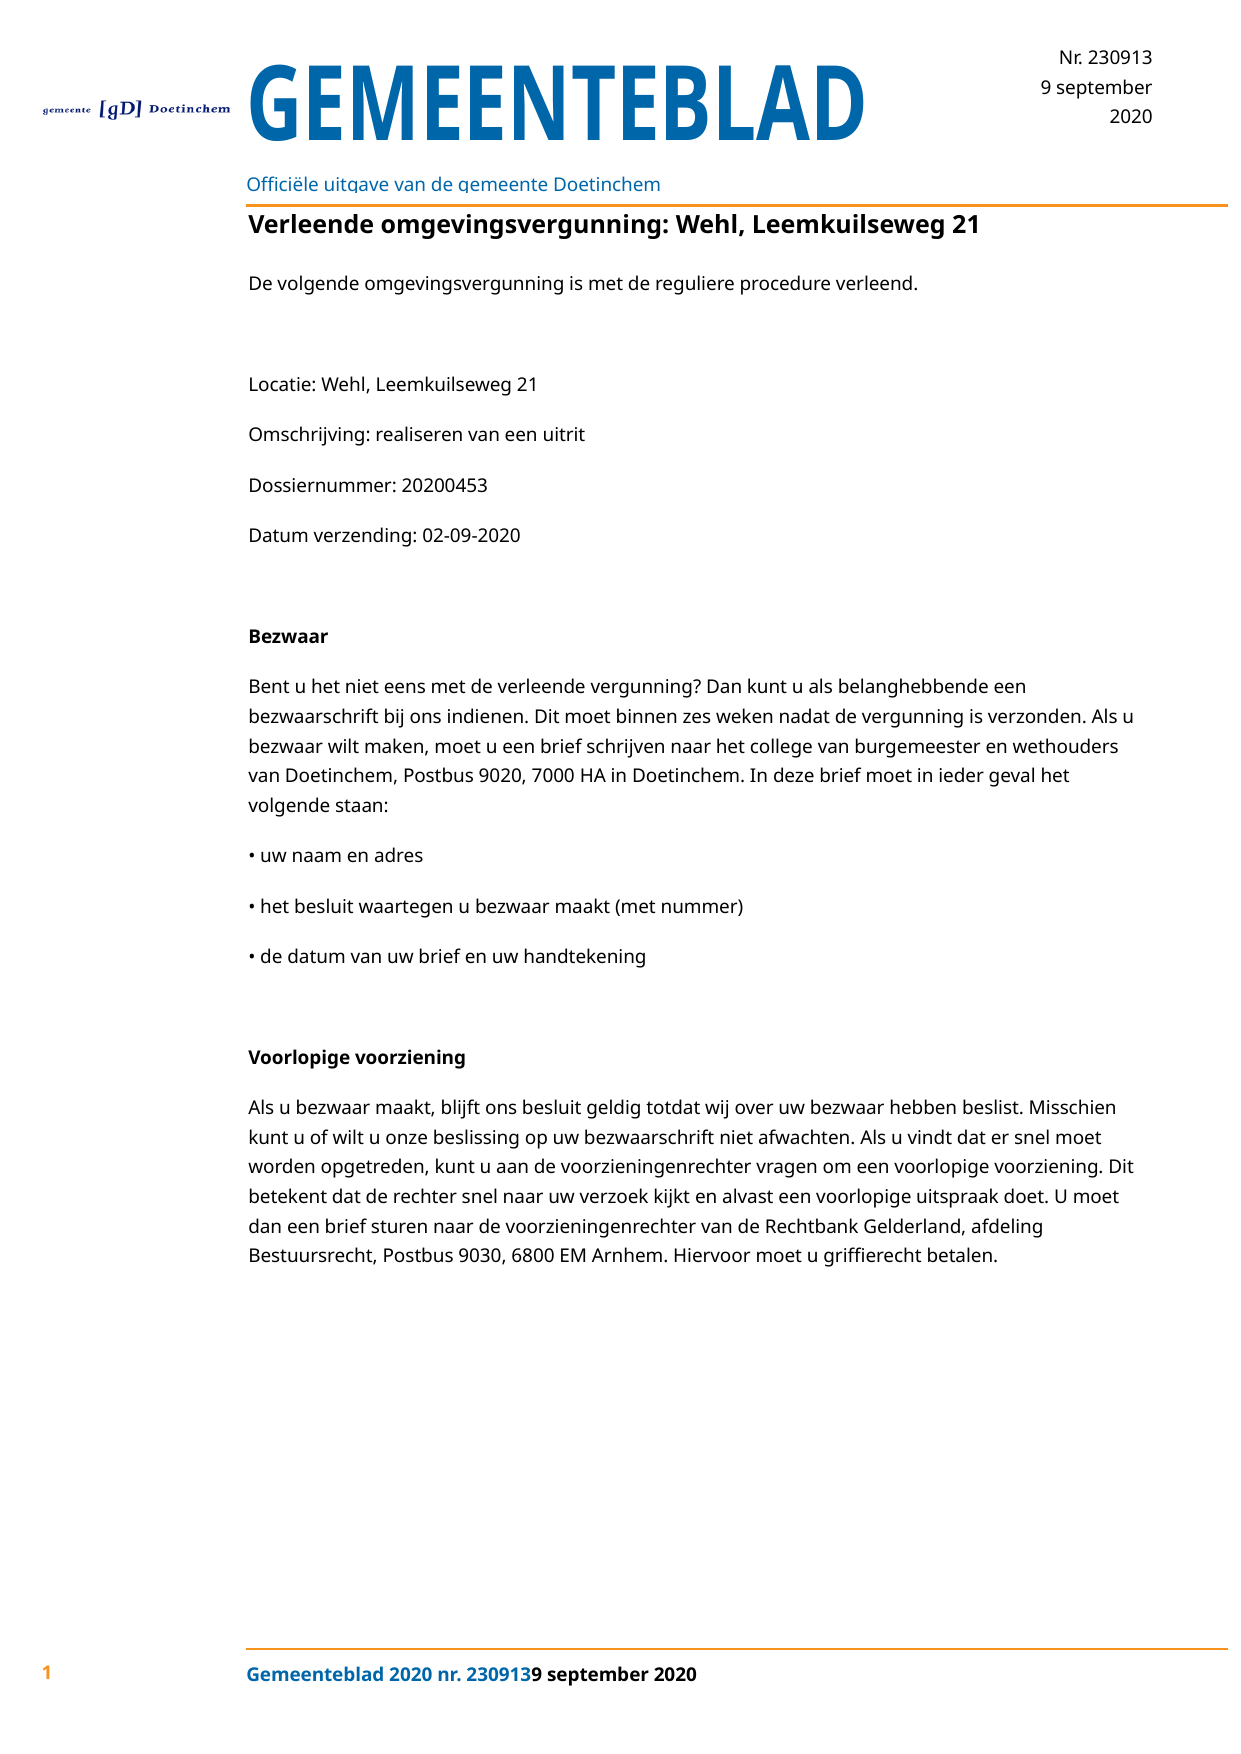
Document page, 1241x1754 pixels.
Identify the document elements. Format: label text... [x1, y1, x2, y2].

text Bezwaar [248, 623, 1152, 649]
text Voorlopige voorziening [248, 1044, 1152, 1070]
text De volgende omgevingsvergunning is met de reguliere procedure verleend. [248, 270, 1152, 296]
text • de datum van uw brief en uw handtekening [248, 943, 1152, 969]
text Dossiernummer: 20200453 [248, 472, 1152, 498]
text • uw naam en adres [248, 842, 1152, 868]
text Bent u het niet eens met de verleende vergunning? Dan kunt u als belanghebbende een bezwaarschrift bij ons indienen. Dit moet binnen zes weken nadat de vergunning is verzonden. Als u bezwaar wilt maken, moet u een brief schrijven naar het college van burgemeester en wethouders van Doetinchem, Postbus 9020, 7000 HA in Doetinchem. In deze brief moet in ieder geval het volgende staan: [248, 674, 1152, 818]
text • het besluit waartegen u bezwaar maakt (met nummer) [248, 893, 1152, 918]
text Omschrijving: realiseren van een uitrit [248, 422, 1152, 447]
text Als u bezwaar maakt, blijft ons besluit geldig totdat wij over uw bezwaar hebben beslist. Misschien kunt u of wilt u onze beslissing op uw bezwaarschrift niet afwachten. Als u vindt dat er snel moet worden opgetreden, kunt u aan de voorzieningenrechter vragen om een voorlopige voorziening. Dit betekent dat de rechter snel naar uw verzoek kijkt en alvast een voorlopige uitspraak doet. U moet dan een brief sturen naar de voorzieningenrechter van de Rechtbank Gelderland, afdeling Bestuursrecht, Postbus 9030, 6800 EM Arnhem. Hiervoor moet u griffierecht betalen. [248, 1094, 1152, 1268]
text Locatie: Wehl, Leemkuilseweg 21 [248, 371, 1152, 397]
picture [41, 47, 231, 172]
text Datum verzending: 02-09-2020 [248, 522, 1152, 548]
text Verleende omgevingsvergunning: Wehl, Leemkuilseweg 21 [248, 207, 1152, 241]
